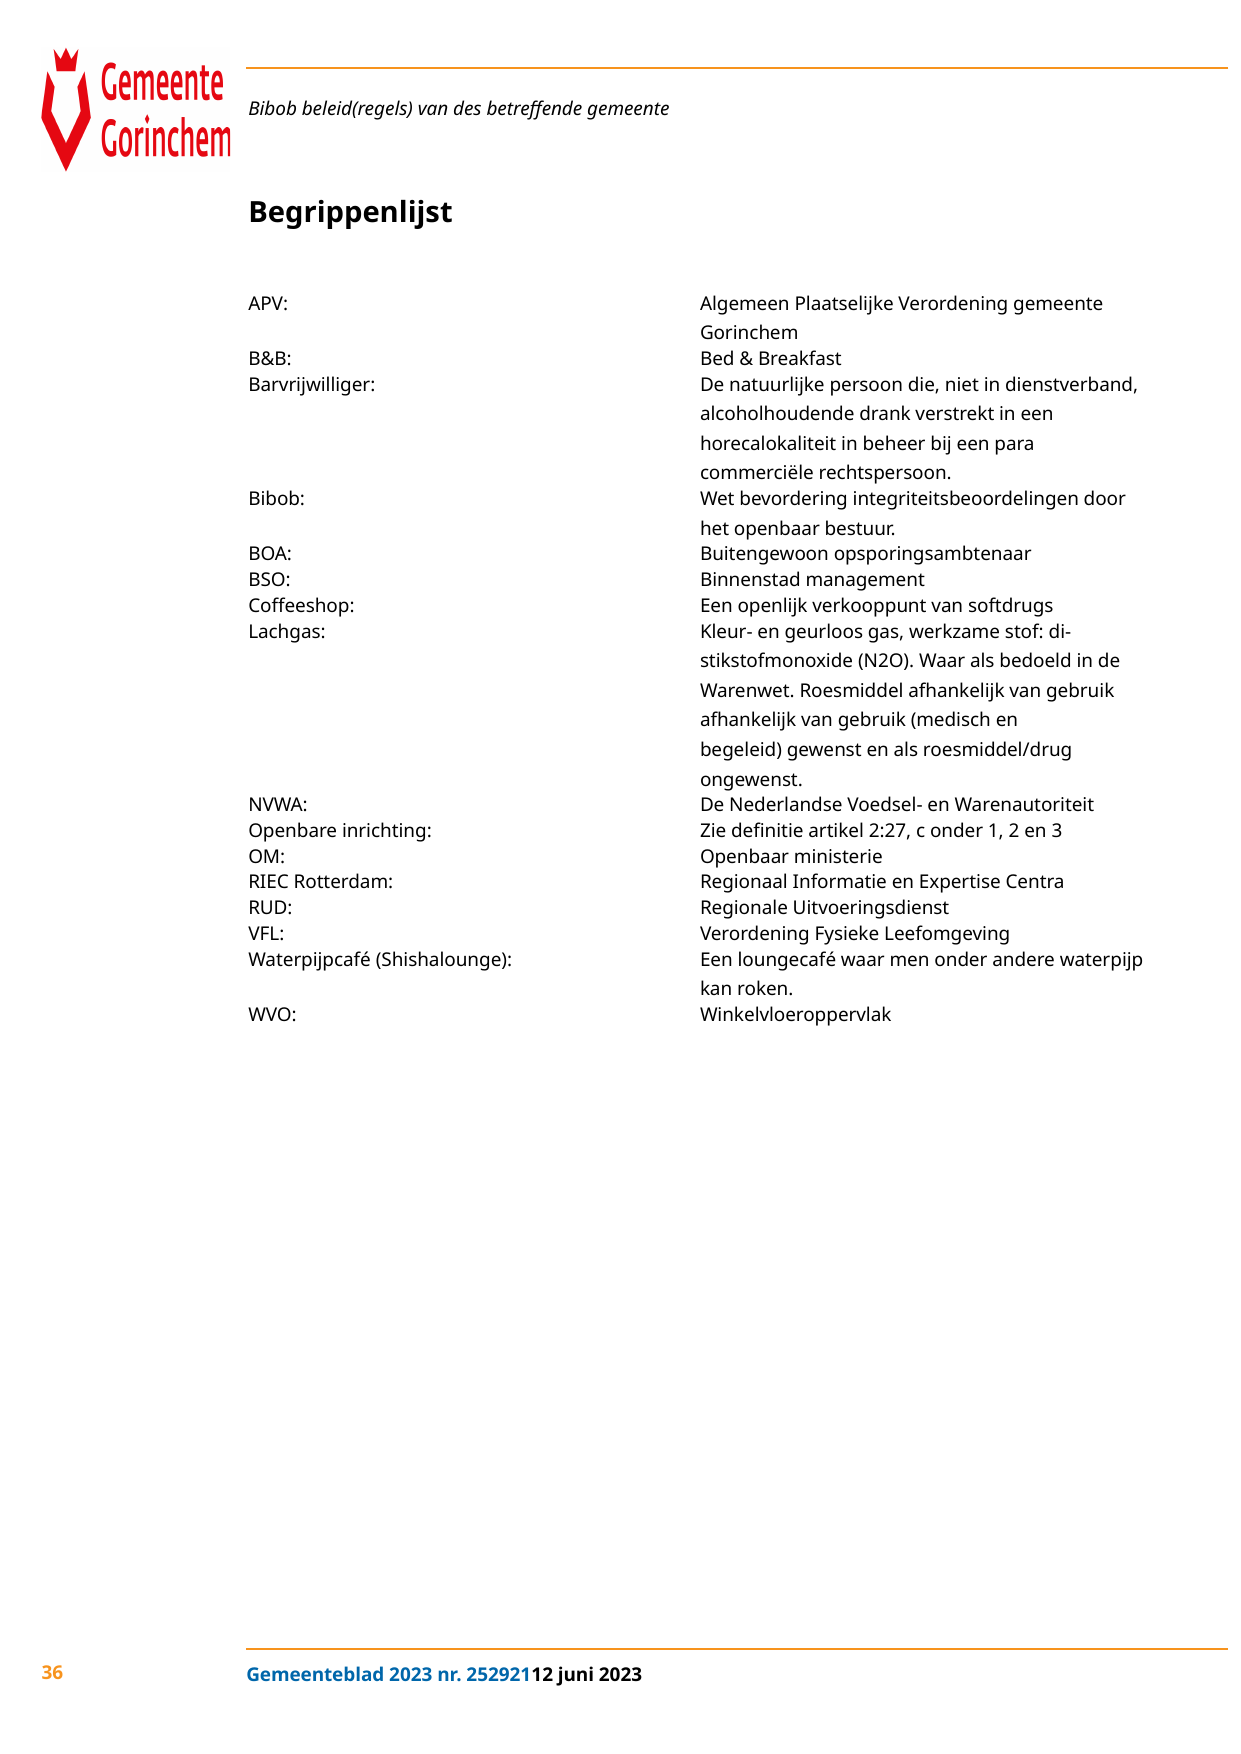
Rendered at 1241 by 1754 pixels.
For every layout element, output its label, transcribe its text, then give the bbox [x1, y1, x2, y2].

table_cell B&B: [248, 345, 700, 371]
table_cell BOA: [248, 541, 700, 566]
table_header APV: [248, 290, 700, 345]
table_cell Wet bevordering integriteitsbeoordelingen door het openbaar bestuur. [700, 485, 1152, 541]
table_cell Regionale Uitvoeringsdienst [700, 894, 1152, 920]
table_cell Waterpijpcafé (Shishalounge): [248, 946, 700, 1001]
table_cell RIEC Rotterdam: [248, 869, 700, 894]
table_cell Een openlijk verkooppunt van softdrugs [700, 592, 1152, 618]
table_cell WVO: [248, 1001, 700, 1027]
table_cell OM: [248, 843, 700, 869]
table_cell Openbare inrichting: [248, 817, 700, 843]
table_cell Barvrijwilliger: [248, 371, 700, 485]
table_cell Een loungecafé waar men onder andere waterpijp kan roken. [700, 946, 1152, 1001]
table_cell NVWA: [248, 791, 700, 817]
table_cell RUD: [248, 894, 700, 920]
table_cell Bibob beleid(regels) van des betreffende gemeente [248, 95, 700, 121]
table_cell Openbaar ministerie [700, 843, 1152, 869]
table_cell Lachgas: [248, 618, 700, 791]
table_header Algemeen Plaatselijke Verordening gemeente Gorinchem [700, 290, 1152, 345]
table_cell Verordening Fysieke Leefomgeving [700, 920, 1152, 946]
table_cell Regionaal Informatie en Expertise Centra [700, 869, 1152, 894]
table_cell Buitengewoon opsporingsambtenaar [700, 541, 1152, 566]
table_cell Winkelvloeroppervlak [700, 1001, 1152, 1027]
table_cell Bed & Breakfast [700, 345, 1152, 371]
table_cell Kleur- en geurloos gas, werkzame stof: di-stikstofmonoxide (N2O). Waar als bedoeld in de Warenwet. Roesmiddel afhankelijk van gebruik afhankelijk van gebruik (medisch en begeleid) gewenst en als roesmiddel/drug ongewenst. [700, 618, 1152, 791]
text Begrippenlijst [248, 191, 1152, 231]
table_cell Bibob: [248, 485, 700, 541]
table_cell VFL: [248, 920, 700, 946]
table_cell De Nederlandse Voedsel- en Warenautoriteit [700, 791, 1152, 817]
table_cell Coffeeshop: [248, 592, 700, 618]
table_cell Zie definitie artikel 2:27, c onder 1, 2 en 3 [700, 817, 1152, 843]
picture [41, 47, 231, 172]
table_cell BSO: [248, 566, 700, 592]
table_cell Binnenstad management [700, 566, 1152, 592]
table_cell De natuurlijke persoon die, niet in dienstverband, alcoholhoudende drank verstrekt in een horecalokaliteit in beheer bij een para commerciële rechtspersoon. [700, 371, 1152, 485]
table_cell [700, 95, 1152, 121]
